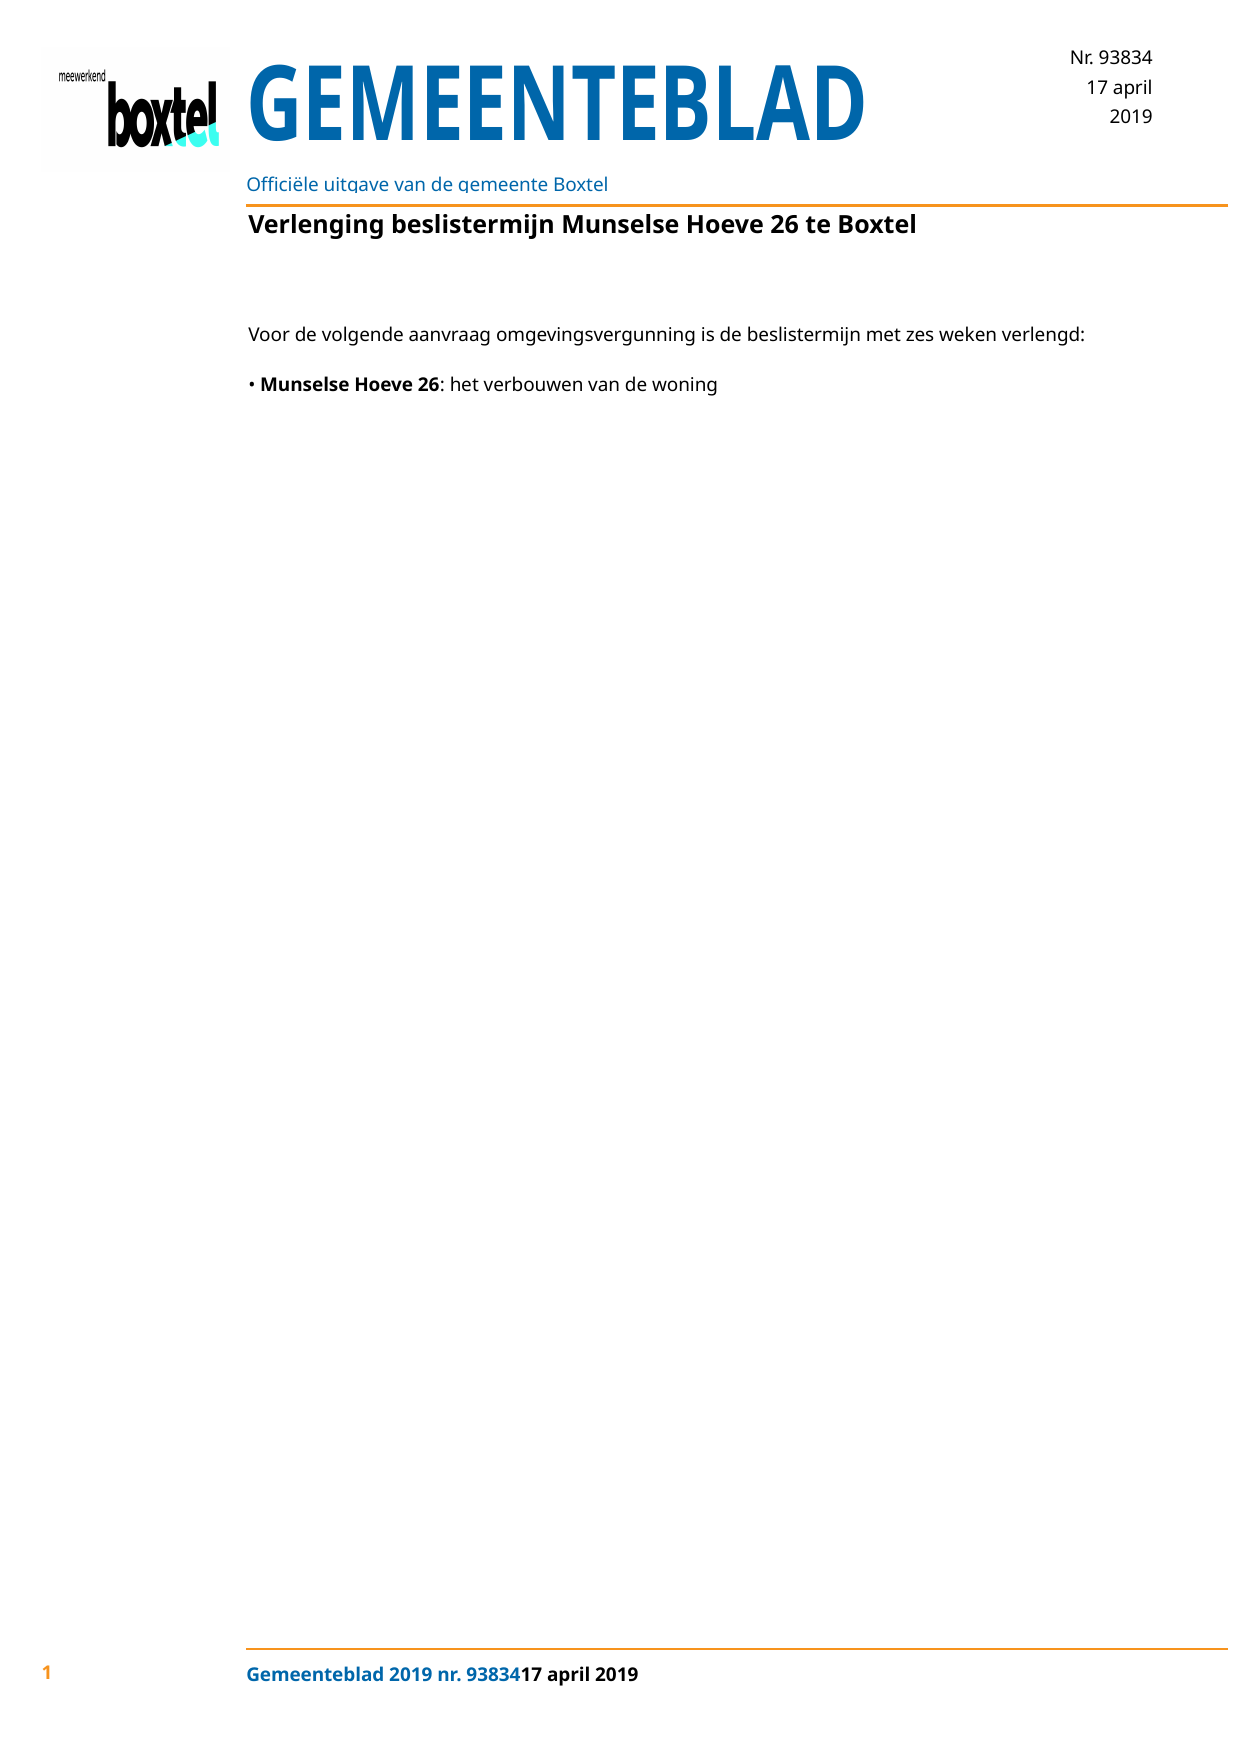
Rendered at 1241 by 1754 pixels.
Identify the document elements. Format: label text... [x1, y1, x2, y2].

text • Munselse Hoeve 26: het verbouwen van de woning [248, 371, 1152, 397]
text Verlenging beslistermijn Munselse Hoeve 26 te Boxtel [248, 207, 1152, 241]
picture [41, 47, 231, 172]
text Voor de volgende aanvraag omgevingsvergunning is de beslistermijn met zes weken verlengd: [248, 321, 1152, 346]
